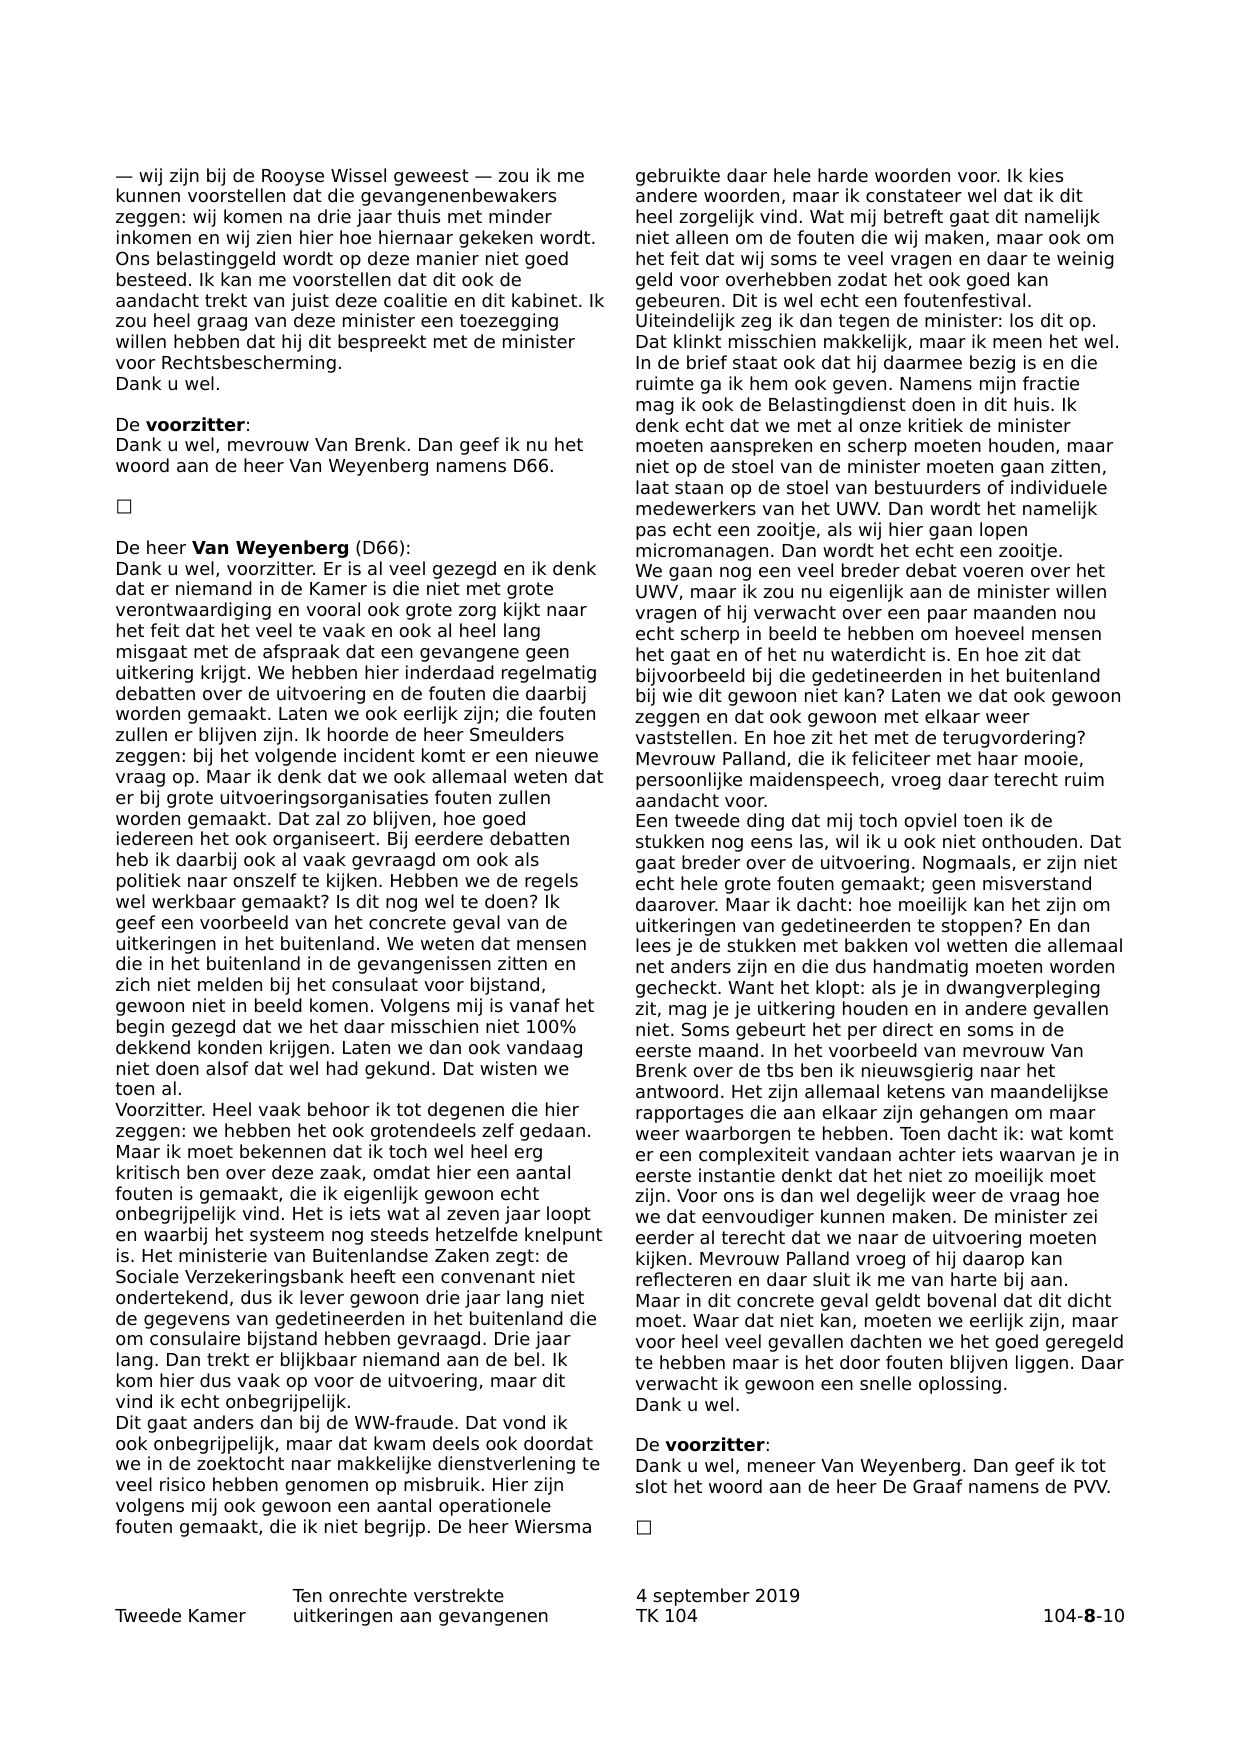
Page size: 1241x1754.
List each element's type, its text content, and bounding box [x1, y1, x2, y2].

text De voorzitter: [635, 1435, 1125, 1456]
text — wij zijn bij de Rooyse Wissel geweest — zou ik me kunnen voorstellen dat die gevangenenbewakers zeggen: wij komen na drie jaar thuis met minder inkomen en wij zien hier hoe hiernaar gekeken wordt. Ons belastinggeld wordt op deze manier niet goed besteed. Ik kan me voorstellen dat dit ook de aandacht trekt van juist deze coalitie en dit kabinet. Ik zou heel graag van deze minister een toezegging willen hebben dat hij dit bespreekt met de minister voor Rechtsbescherming. [115, 165, 605, 374]
text Uiteindelijk zeg ik dan tegen de minister: los dit op. Dat klinkt misschien makkelijk, maar ik meen het wel. In de brief staat ook dat hij daarmee bezig is en die ruimte ga ik hem ook geven. Namens mijn fractie mag ik ook de Belastingdienst doen in dit huis. Ik denk echt dat we met al onze kritiek de minister moeten aanspreken en scherp moeten houden, maar niet op de stoel van de minister moeten gaan zitten, laat staan op de stoel van bestuurders of individuele medewerkers van het UWV. Dan wordt het namelijk pas echt een zooitje, als wij hier gaan lopen micromanagen. Dan wordt het echt een zooitje. [635, 311, 1125, 561]
text Dank u wel, mevrouw Van Brenk. Dan geef ik nu het woord aan de heer Van Weyenberg namens D66. [115, 435, 605, 477]
text Dank u wel, voorzitter. Er is al veel gezegd en ik denk dat er niemand in de Kamer is die niet met grote verontwaardiging en vooral ook grote zorg kijkt naar het feit dat het veel te vaak en ook al heel lang misgaat met de afspraak dat een gevangene geen uitkering krijgt. We hebben hier inderdaad regelmatig debatten over de uitvoering en de fouten die daarbij worden gemaakt. Laten we ook eerlijk zijn; die fouten zullen er blijven zijn. Ik hoorde de heer Smeulders zeggen: bij het volgende incident komt er een nieuwe vraag op. Maar ik denk dat we ook allemaal weten dat er bij grote uitvoeringsorganisaties fouten zullen worden gemaakt. Dat zal zo blijven, hoe goed iedereen het ook organiseert. Bij eerdere debatten heb ik daarbij ook al vaak gevraagd om ook als politiek naar onszelf te kijken. Hebben we de regels wel werkbaar gemaakt? Is dit nog wel te doen? Ik geef een voorbeeld van het concrete geval van de uitkeringen in het buitenland. We weten dat mensen die in het buitenland in de gevangenissen zitten en zich niet melden bij het consulaat voor bijstand, gewoon niet in beeld komen. Volgens mij is vanaf het begin gezegd dat we het daar misschien niet 100% dekkend konden krijgen. Laten we dan ook vandaag niet doen alsof dat wel had gekund. Dat wisten we toen al. [115, 558, 605, 1100]
text Voorzitter. Heel vaak behoor ik tot degenen die hier zeggen: we hebben het ook grotendeels zelf gedaan. Maar ik moet bekennen dat ik toch wel heel erg kritisch ben over deze zaak, omdat hier een aantal fouten is gemaakt, die ik eigenlijk gewoon echt onbegrijpelijk vind. Het is iets wat al zeven jaar loopt en waarbij het systeem nog steeds hetzelfde knelpunt is. Het ministerie van Buitenlandse Zaken zegt: de Sociale Verzekeringsbank heeft een convenant niet ondertekend, dus ik lever gewoon drie jaar lang niet de gegevens van gedetineerden in het buitenland die om consulaire bijstand hebben gevraagd. Drie jaar lang. Dan trekt er blijkbaar niemand aan de bel. Ik kom hier dus vaak op voor de uitvoering, maar dit vind ik echt onbegrijpelijk. [115, 1100, 605, 1412]
text gebruikte daar hele harde woorden voor. Ik kies andere woorden, maar ik constateer wel dat ik dit heel zorgelijk vind. Wat mij betreft gaat dit namelijk niet alleen om de fouten die wij maken, maar ook om het feit dat wij soms te veel vragen en daar te weinig geld voor overhebben zodat het ook goed kan gebeuren. Dit is wel echt een foutenfestival. [635, 165, 1125, 311]
text ⬜ [635, 1518, 1125, 1538]
text De heer Van Weyenberg (D66): [115, 538, 605, 558]
text Een tweede ding dat mij toch opviel toen ik de stukken nog eens las, wil ik u ook niet onthouden. Dat gaat breder over de uitvoering. Nogmaals, er zijn niet echt hele grote fouten gemaakt; geen misverstand daarover. Maar ik dacht: hoe moeilijk kan het zijn om uitkeringen van gedetineerden te stoppen? En dan lees je de stukken met bakken vol wetten die allemaal net anders zijn en die dus handmatig moeten worden gecheckt. Want het klopt: als je in dwangverpleging zit, mag je je uitkering houden en in andere gevallen niet. Soms gebeurt het per direct en soms in de eerste maand. In het voorbeeld van mevrouw Van Brenk over de tbs ben ik nieuwsgierig naar het antwoord. Het zijn allemaal ketens van maandelijkse rapportages die aan elkaar zijn gehangen om maar weer waarborgen te hebben. Toen dacht ik: wat komt er een complexiteit vandaan achter iets waarvan je in eerste instantie denkt dat het niet zo moeilijk moet zijn. Voor ons is dan wel degelijk weer de vraag hoe we dat eenvoudiger kunnen maken. De minister zei eerder al terecht dat we naar de uitvoering moeten kijken. Mevrouw Palland vroeg of hij daarop kan reflecteren en daar sluit ik me van harte bij aan. [635, 811, 1125, 1290]
text We gaan nog een veel breder debat voeren over het UWV, maar ik zou nu eigenlijk aan de minister willen vragen of hij verwacht over een paar maanden nou echt scherp in beeld te hebben om hoeveel mensen het gaat en of het nu waterdicht is. En hoe zit dat bijvoorbeeld bij die gedetineerden in het buitenland bij wie dit gewoon niet kan? Laten we dat ook gewoon zeggen en dat ook gewoon met elkaar weer vaststellen. En hoe zit het met de terugvordering? Mevrouw Palland, die ik feliciteer met haar mooie, persoonlijke maidenspeech, vroeg daar terecht ruim aandacht voor. [635, 561, 1125, 811]
text ⬜ [115, 497, 605, 518]
text De voorzitter: [115, 414, 605, 435]
text Maar in dit concrete geval geldt bovenal dat dit dicht moet. Waar dat niet kan, moeten we eerlijk zijn, maar voor heel veel gevallen dachten we het goed geregeld te hebben maar is het door fouten blijven liggen. Daar verwacht ik gewoon een snelle oplossing. [635, 1290, 1125, 1394]
text Dank u wel, meneer Van Weyenberg. Dan geef ik tot slot het woord aan de heer De Graaf namens de PVV. [635, 1456, 1125, 1498]
text Dank u wel. [115, 374, 605, 394]
text Dit gaat anders dan bij de WW-fraude. Dat vond ik ook onbegrijpelijk, maar dat kwam deels ook doordat we in de zoektocht naar makkelijke dienstverlening te veel risico hebben genomen op misbruik. Hier zijn volgens mij ook gewoon een aantal operationele fouten gemaakt, die ik niet begrijp. De heer Wiersma [115, 1412, 605, 1537]
text Dank u wel. [635, 1394, 1125, 1415]
